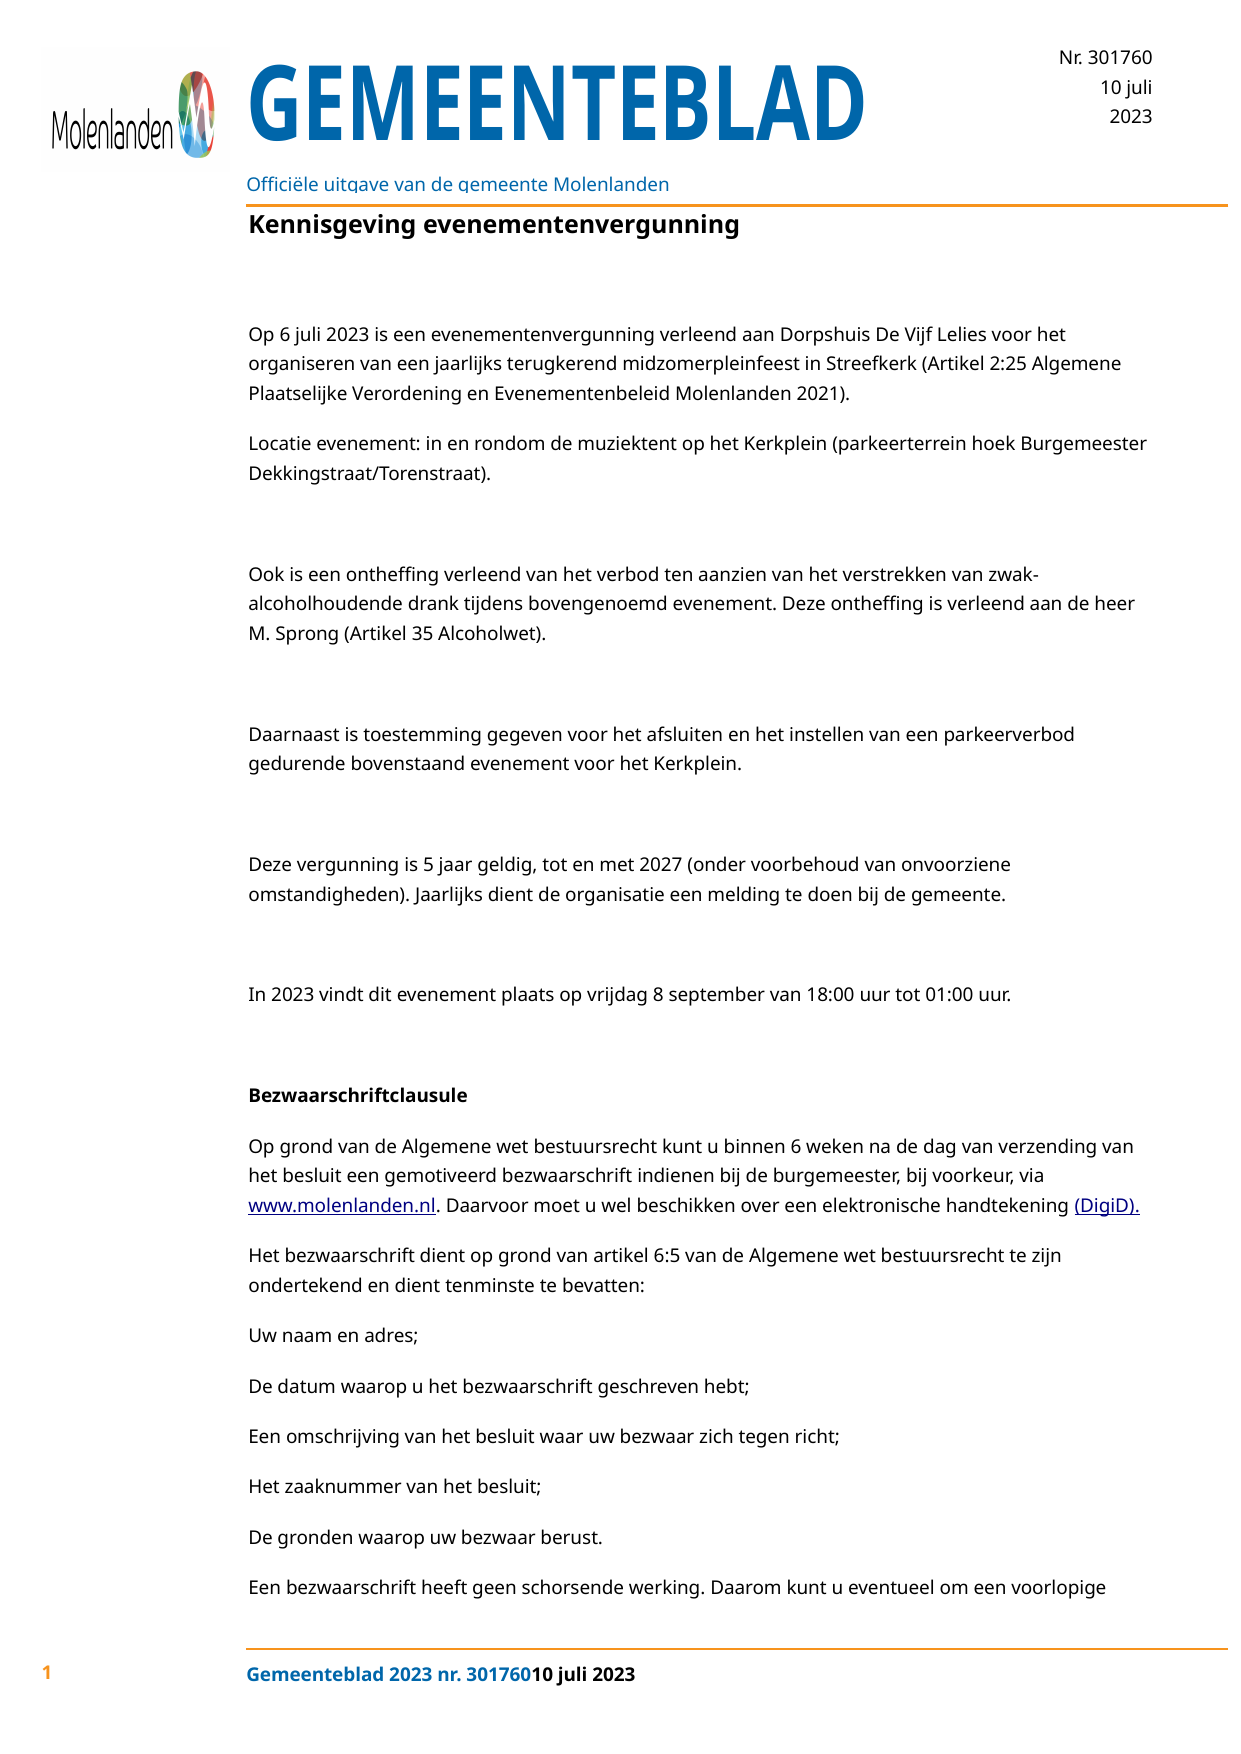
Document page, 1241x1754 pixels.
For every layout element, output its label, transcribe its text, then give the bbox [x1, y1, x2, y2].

picture [41, 47, 231, 172]
text Op 6 juli 2023 is een evenementenvergunning verleend aan Dorpshuis De Vijf Lelies voor het organiseren van een jaarlijks terugkerend midzomerpleinfeest in Streefkerk (Artikel 2:25 Algemene Plaatselijke Verordening en Evenementenbeleid Molenlanden 2021). [248, 321, 1152, 406]
text In 2023 vindt dit evenement plaats op vrijdag 8 september van 18:00 uur tot 01:00 uur. [248, 982, 1152, 1007]
text Het zaaknummer van het besluit; [248, 1474, 1152, 1499]
text Een bezwaarschrift heeft geen schorsende werking. Daarom kunt u eventueel om een voorlopige [248, 1574, 1152, 1600]
text Kennisgeving evenementenvergunning [248, 207, 1152, 241]
text Ook is een ontheffing verleend van het verbod ten aanzien van het verstrekken van zwak-alcoholhoudende drank tijdens bovengenoemd evenement. Deze ontheffing is verleend aan de heer M. Sprong (Artikel 35 Alcoholwet). [248, 561, 1152, 646]
text De datum waarop u het bezwaarschrift geschreven hebt; [248, 1373, 1152, 1398]
text Uw naam en adres; [248, 1322, 1152, 1348]
text Bezwaarschriftclausule [248, 1082, 1152, 1108]
text Deze vergunning is 5 jaar geldig, tot en met 2027 (onder voorbehoud van onvoorziene omstandigheden). Jaarlijks dient de organisatie een melding te doen bij de gemeente. [248, 851, 1152, 906]
text Daarnaast is toestemming gegeven voor het afsluiten en het instellen van een parkeerverbod gedurende bovenstaand evenement voor het Kerkplein. [248, 721, 1152, 776]
text Het bezwaarschrift dient op grond van artikel 6:5 van de Algemene wet bestuursrecht te zijn ondertekend en dient tenminste te bevatten: [248, 1242, 1152, 1298]
text Een omschrijving van het besluit waar uw bezwaar zich tegen richt; [248, 1423, 1152, 1449]
text De gronden waarop uw bezwaar berust. [248, 1524, 1152, 1550]
text Op grond van de Algemene wet bestuursrecht kunt u binnen 6 weken na de dag van verzending van het besluit een gemotiveerd bezwaarschrift indienen bij de burgemeester, bij voorkeur, via www.molenlanden.nl. Daarvoor moet u wel beschikken over een elektronische handtekening (DigiD). [248, 1133, 1152, 1218]
text Locatie evenement: in en rondom de muziektent op het Kerkplein (parkeerterrein hoek Burgemeester Dekkingstraat/Torenstraat). [248, 430, 1152, 486]
